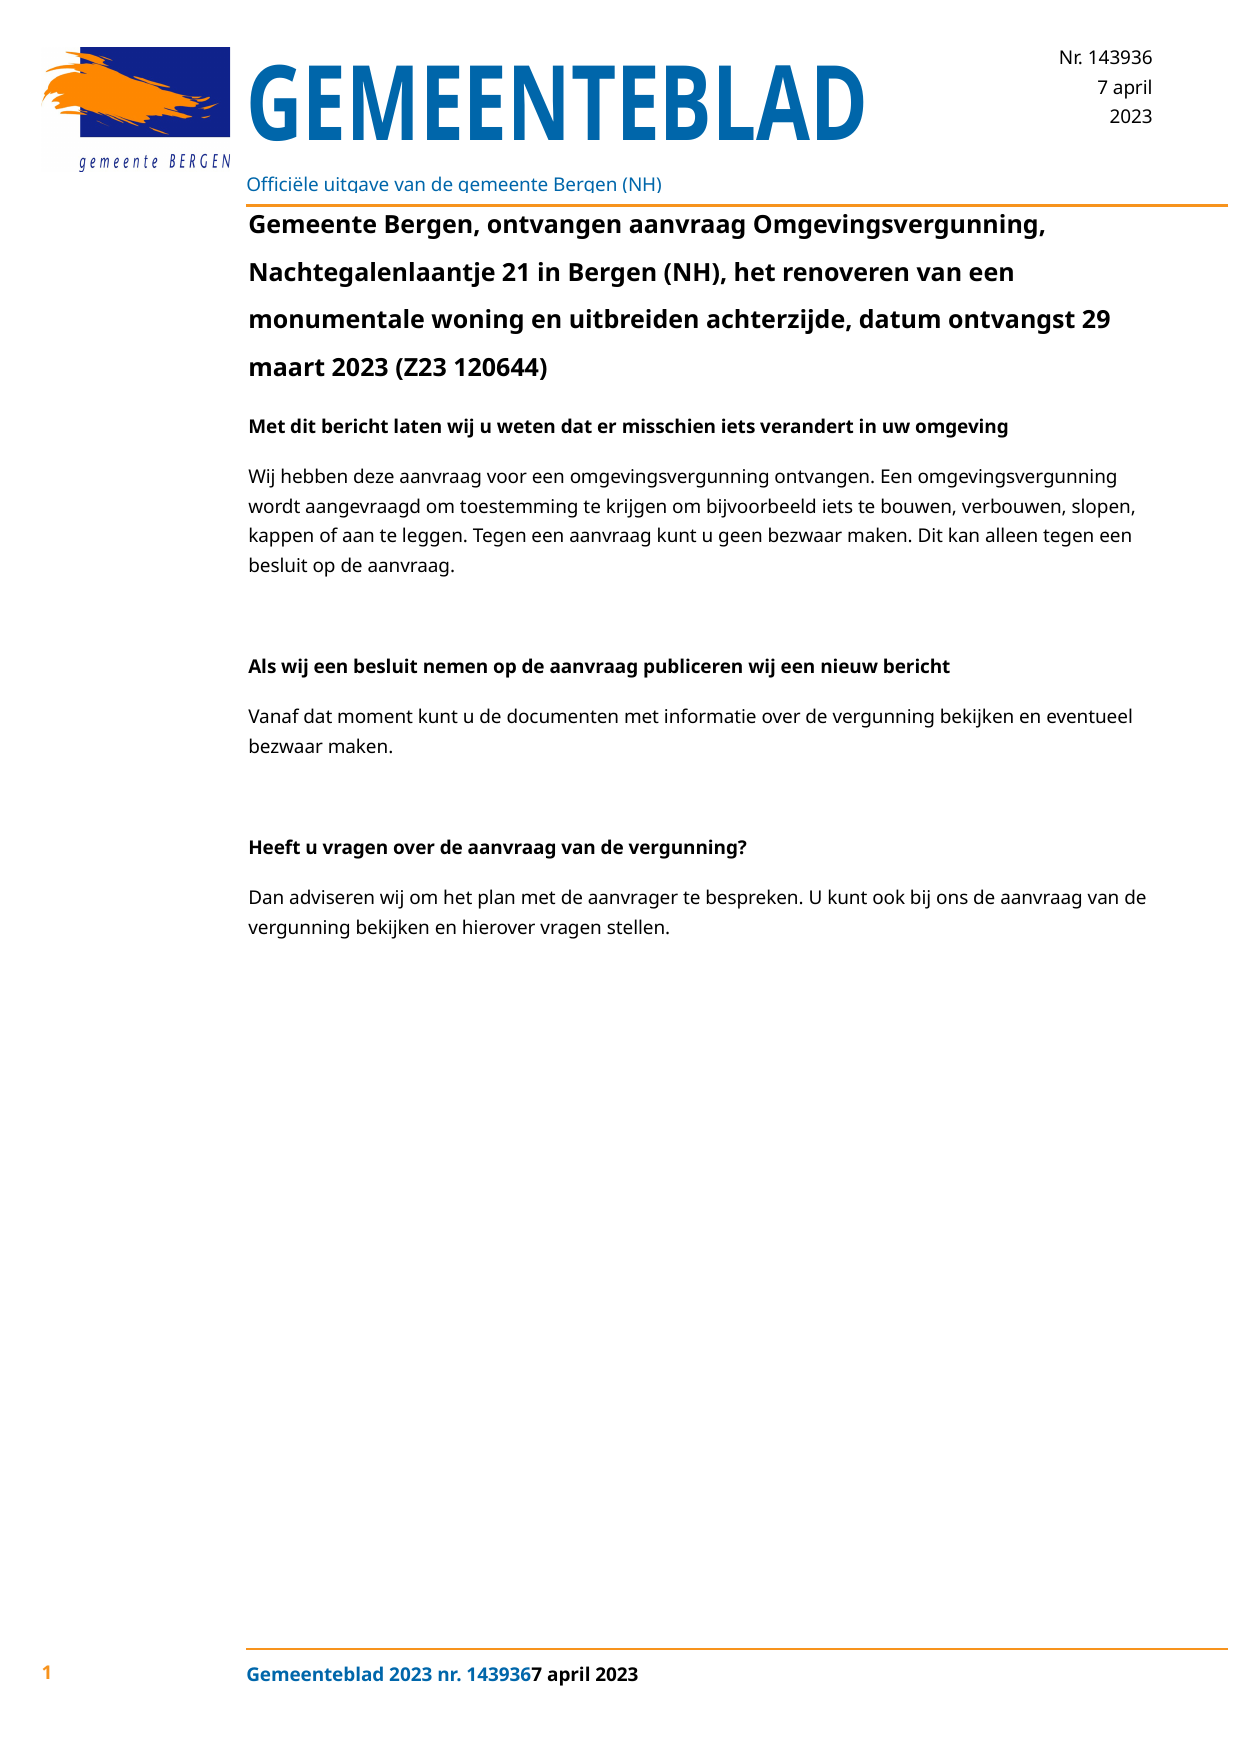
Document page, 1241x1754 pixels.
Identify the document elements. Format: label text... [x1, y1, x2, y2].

text Wij hebben deze aanvraag voor een omgevingsvergunning ontvangen. Een omgevingsvergunning wordt aangevraagd om toestemming te krijgen om bijvoorbeeld iets te bouwen, verbouwen, slopen, kappen of aan te leggen. Tegen een aanvraag kunt u geen bezwaar maken. Dit kan alleen tegen een besluit op de aanvraag. [248, 463, 1152, 578]
text Als wij een besluit nemen op de aanvraag publiceren wij een nieuw bericht [248, 653, 1152, 679]
text Heeft u vragen over de aanvraag van de vergunning? [248, 834, 1152, 860]
text Gemeente Bergen, ontvangen aanvraag Omgevingsvergunning, Nachtegalenlaantje 21 in Bergen (NH), het renoveren van een monumentale woning en uitbreiden achterzijde, datum ontvangst 29 maart 2023 (Z23 120644) [248, 207, 1152, 384]
picture [41, 47, 231, 172]
text Dan adviseren wij om het plan met de aanvrager te bespreken. U kunt ook bij ons de aanvraag van de vergunning bekijken en hierover vragen stellen. [248, 884, 1152, 940]
text Met dit bericht laten wij u weten dat er misschien iets verandert in uw omgeving [248, 413, 1152, 439]
text Vanaf dat moment kunt u de documenten met informatie over de vergunning bekijken en eventueel bezwaar maken. [248, 703, 1152, 759]
